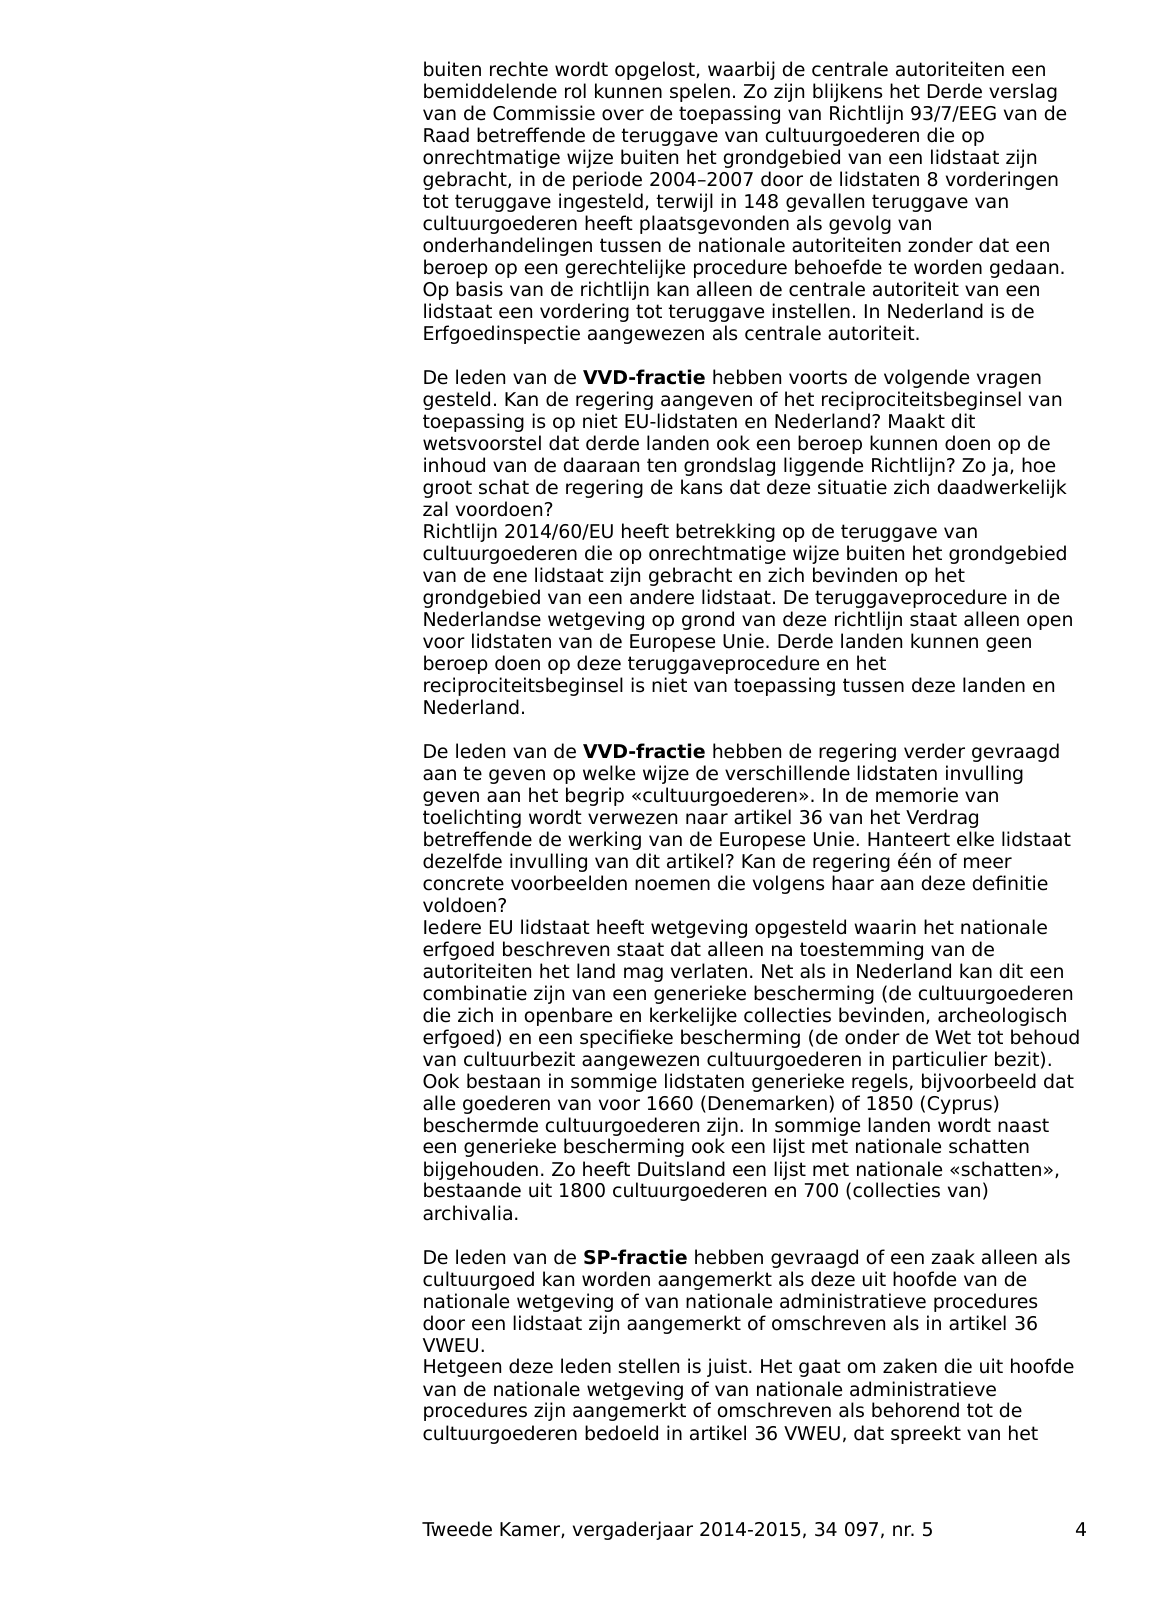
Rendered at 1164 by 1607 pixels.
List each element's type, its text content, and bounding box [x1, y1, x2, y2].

text De leden van de SP-fractie hebben gevraagd of een zaak alleen als cultuurgoed kan worden aangemerkt als deze uit hoofde van de nationale wetgeving of van nationale administratieve procedures door een lidstaat zijn aangemerkt of omschreven als in artikel 36 VWEU. [422, 1247, 1087, 1356]
text De leden van de VVD-fractie hebben voorts de volgende vragen gesteld. Kan de regering aangeven of het reciprociteitsbeginsel van toepassing is op niet EU-lidstaten en Nederland? Maakt dit wetsvoorstel dat derde landen ook een beroep kunnen doen op de inhoud van de daaraan ten grondslag liggende Richtlijn? Zo ja, hoe groot schat de regering de kans dat deze situatie zich daadwerkelijk zal voordoen? [422, 367, 1087, 521]
text buiten rechte wordt opgelost, waarbij de centrale autoriteiten een bemiddelende rol kunnen spelen. Zo zijn blijkens het Derde verslag van de Commissie over de toepassing van Richtlijn 93/7/EEG van de Raad betreffende de teruggave van cultuurgoederen die op onrechtmatige wijze buiten het grondgebied van een lidstaat zijn gebracht, in de periode 2004–2007 door de lidstaten 8 vorderingen tot teruggave ingesteld, terwijl in 148 gevallen teruggave van cultuurgoederen heeft plaatsgevonden als gevolg van onderhandelingen tussen de nationale autoriteiten zonder dat een beroep op een gerechtelijke procedure behoefde te worden gedaan. [422, 59, 1087, 279]
text De leden van de VVD-fractie hebben de regering verder gevraagd aan te geven op welke wijze de verschillende lidstaten invulling geven aan het begrip «cultuurgoederen». In de memorie van toelichting wordt verwezen naar artikel 36 van het Verdrag betreffende de werking van de Europese Unie. Hanteert elke lidstaat dezelfde invulling van dit artikel? Kan de regering één of meer concrete voorbeelden noemen die volgens haar aan deze definitie voldoen? [422, 741, 1087, 917]
text Iedere EU lidstaat heeft wetgeving opgesteld waarin het nationale erfgoed beschreven staat dat alleen na toestemming van de autoriteiten het land mag verlaten. Net als in Nederland kan dit een combinatie zijn van een generieke bescherming (de cultuurgoederen die zich in openbare en kerkelijke collecties bevinden, archeologisch erfgoed) en een specifieke bescherming (de onder de Wet tot behoud van cultuurbezit aangewezen cultuurgoederen in particulier bezit). Ook bestaan in sommige lidstaten generieke regels, bijvoorbeeld dat alle goederen van voor 1660 (Denemarken) of 1850 (Cyprus) beschermde cultuurgoederen zijn. In sommige landen wordt naast een generieke bescherming ook een lijst met nationale schatten bijgehouden. Zo heeft Duitsland een lijst met nationale «schatten», bestaande uit 1800 cultuurgoederen en 700 (collecties van) archivalia. [422, 917, 1087, 1224]
text Richtlijn 2014/60/EU heeft betrekking op de teruggave van cultuurgoederen die op onrechtmatige wijze buiten het grondgebied van de ene lidstaat zijn gebracht en zich bevinden op het grondgebied van een andere lidstaat. De teruggaveprocedure in de Nederlandse wetgeving op grond van deze richtlijn staat alleen open voor lidstaten van de Europese Unie. Derde landen kunnen geen beroep doen op deze teruggaveprocedure en het reciprociteitsbeginsel is niet van toepassing tussen deze landen en Nederland. [422, 521, 1087, 719]
text Hetgeen deze leden stellen is juist. Het gaat om zaken die uit hoofde van de nationale wetgeving of van nationale administratieve procedures zijn aangemerkt of omschreven als behorend tot de cultuurgoederen bedoeld in artikel 36 VWEU, dat spreekt van het [422, 1356, 1087, 1444]
text Op basis van de richtlijn kan alleen de centrale autoriteit van een lidstaat een vordering tot teruggave instellen. In Nederland is de Erfgoedinspectie aangewezen als centrale autoriteit. [422, 279, 1087, 345]
